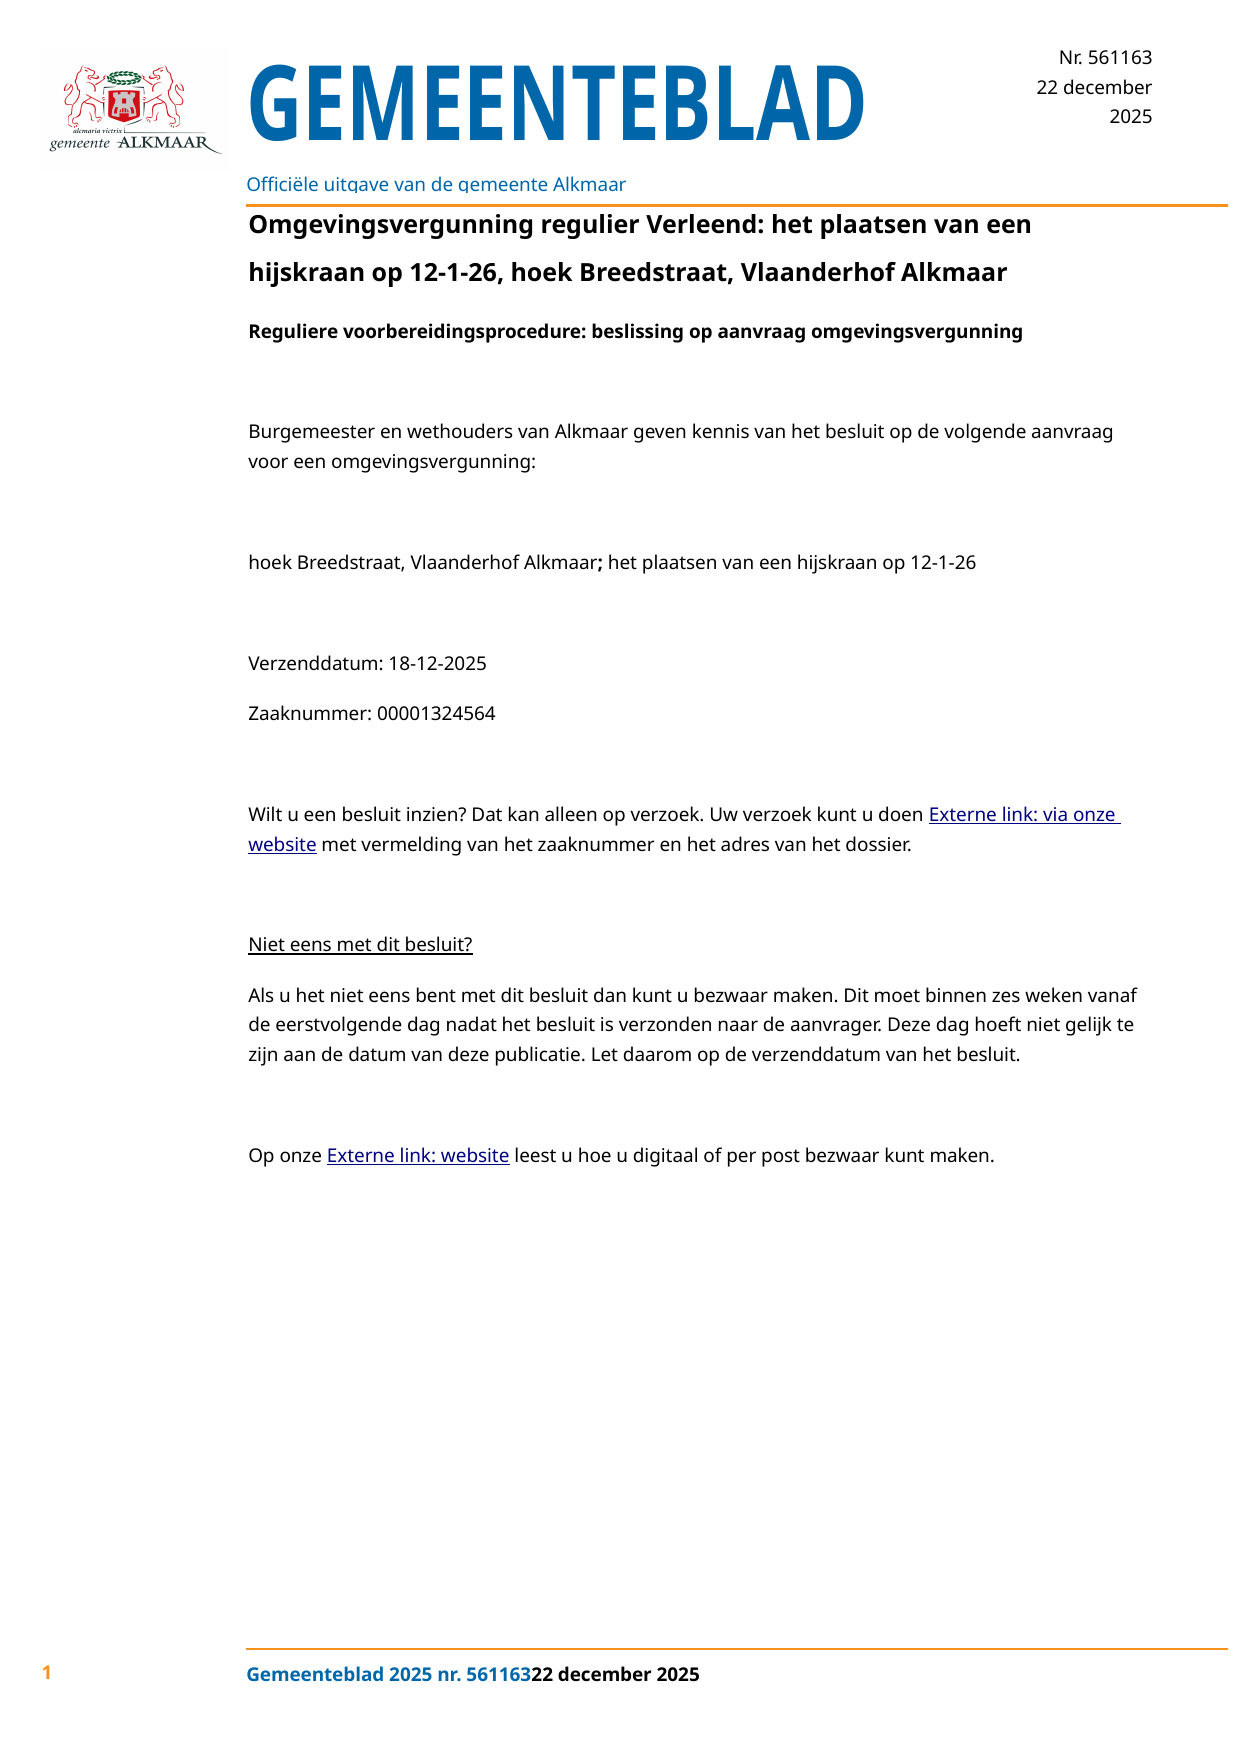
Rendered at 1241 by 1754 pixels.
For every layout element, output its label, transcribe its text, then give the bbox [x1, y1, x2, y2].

text hoek Breedstraat, Vlaanderhof Alkmaar; het plaatsen van een hijskraan op 12-1-26 [248, 549, 1152, 575]
text Verzenddatum: 18-12-2025 [248, 650, 1152, 676]
text Niet eens met dit besluit? [248, 932, 1152, 957]
picture [41, 47, 231, 172]
text Als u het niet eens bent met dit besluit dan kunt u bezwaar maken. Dit moet binnen zes weken vanaf de eerstvolgende dag nadat het besluit is verzonden naar de aanvrager. Deze dag hoeft niet gelijk te zijn aan de datum van deze publicatie. Let daarom op de verzenddatum van het besluit. [248, 982, 1152, 1067]
text Op onze Externe link: website leest u hoe u digitaal of per post bezwaar kunt maken. [248, 1142, 1152, 1168]
text Omgevingsvergunning regulier Verleend: het plaatsen van een hijskraan op 12-1-26, hoek Breedstraat, Vlaanderhof Alkmaar [248, 207, 1152, 288]
text Zaaknummer: 00001324564 [248, 700, 1152, 726]
text Reguliere voorbereidingsprocedure: beslissing op aanvraag omgevingsvergunning [248, 318, 1152, 344]
text Wilt u een besluit inzien? Dat kan alleen op verzoek. Uw verzoek kunt u doen Externe link: via onze website met vermelding van het zaaknummer en het adres van het dossier. [248, 801, 1152, 857]
text Burgemeester en wethouders van Alkmaar geven kennis van het besluit op de volgende aanvraag voor een omgevingsvergunning: [248, 419, 1152, 474]
